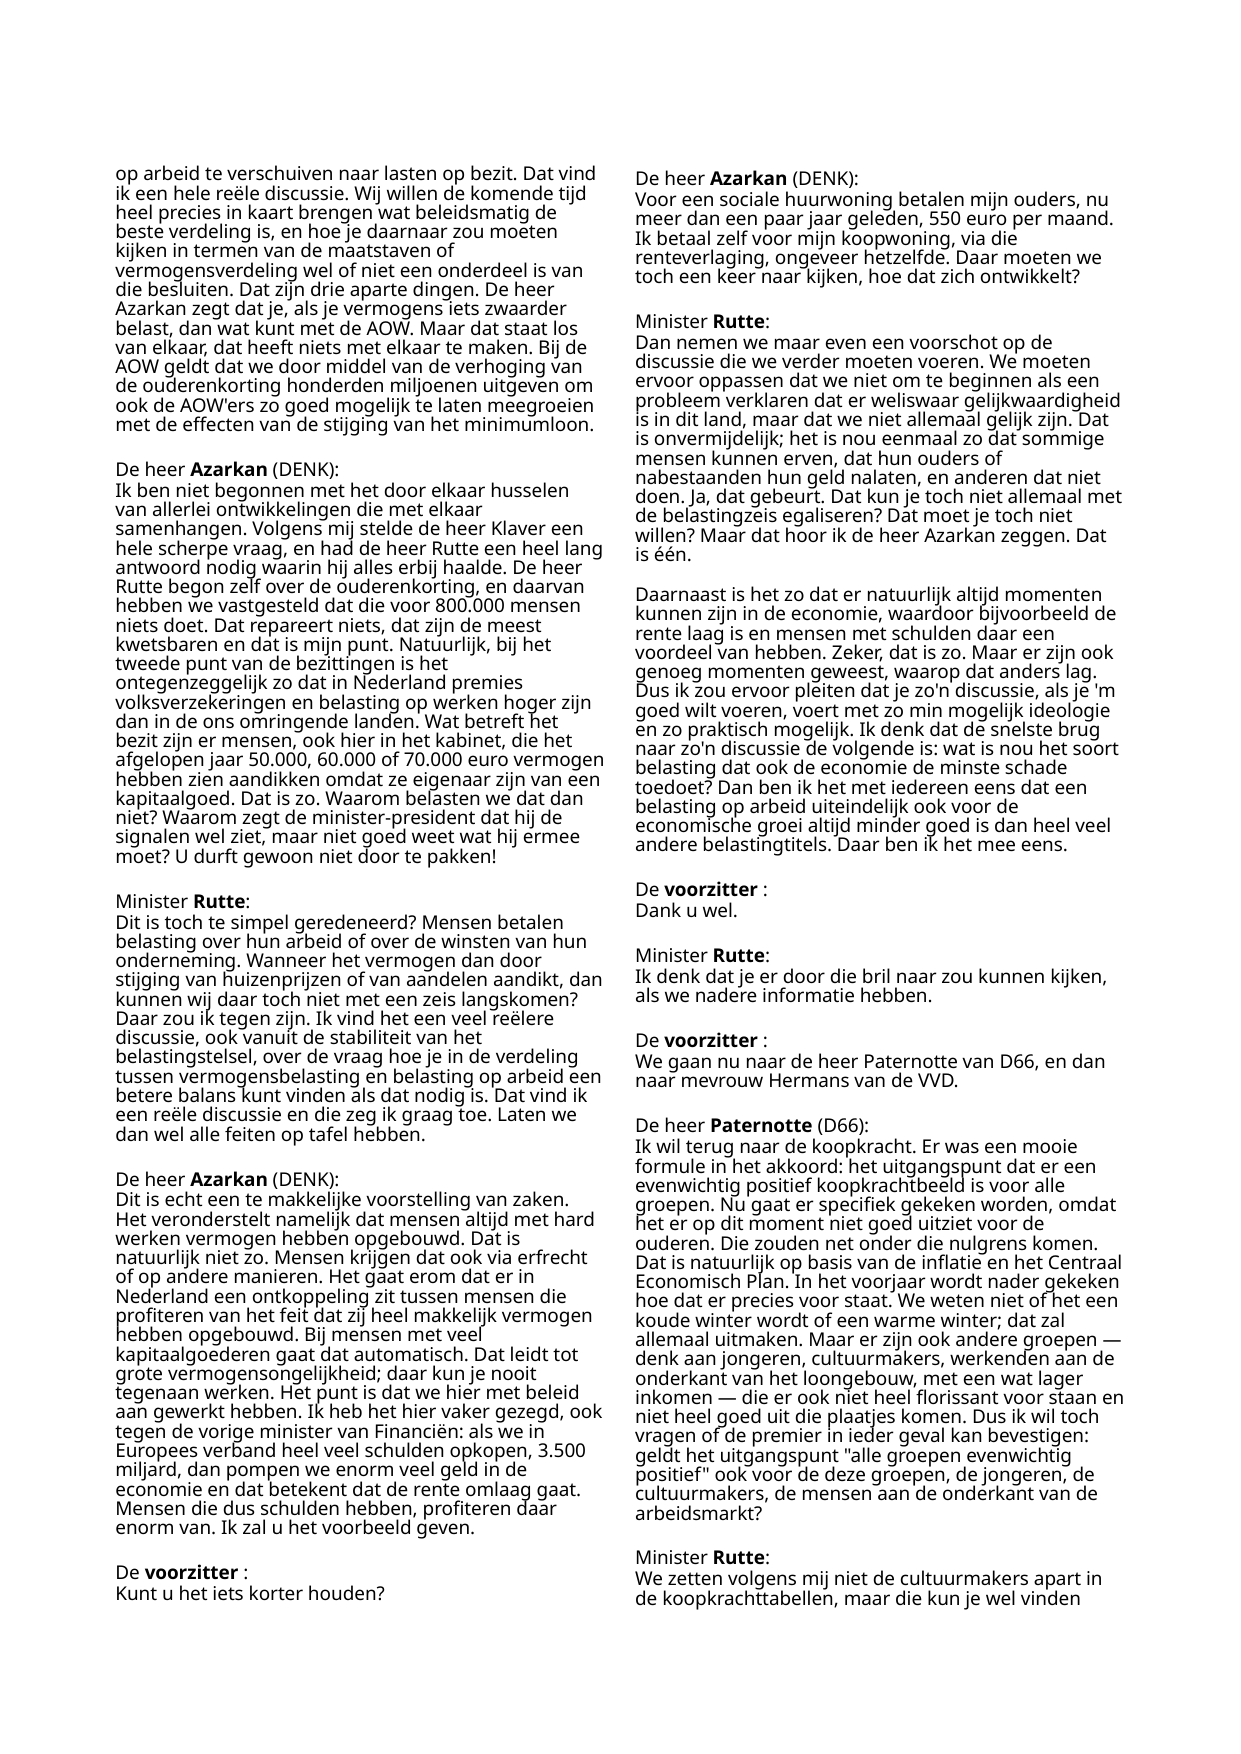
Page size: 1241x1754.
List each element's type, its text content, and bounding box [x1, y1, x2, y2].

text Daarnaast is het zo dat er natuurlijk altijd momenten kunnen zijn in de economie, waardoor bijvoorbeeld de rente laag is en mensen met schulden daar een voordeel van hebben. Zeker, dat is zo. Maar er zijn ook genoeg momenten geweest, waarop dat anders lag. Dus ik zou ervoor pleiten dat je zo'n discussie, als je 'm goed wilt voeren, voert met zo min mogelijk ideologie en zo praktisch mogelijk. Ik denk dat de snelste brug naar zo'n discussie de volgende is: wat is nou het soort belasting dat ook de economie de minste schade toedoet? Dan ben ik het met iedereen eens dat een belasting op arbeid uiteindelijk ook voor de economische groei altijd minder goed is dan heel veel andere belastingtitels. Daar ben ik het mee eens. [635, 586, 1125, 856]
text De heer Azarkan (DENK): [115, 1166, 605, 1191]
text De voorzitter : [115, 1559, 605, 1585]
text Ik denk dat je er door die bril naar zou kunnen kijken, als we nadere informatie hebben. [635, 968, 1125, 1007]
text op arbeid te verschuiven naar lasten op bezit. Dat vind ik een hele reële discussie. Wij willen de komende tijd heel precies in kaart brengen wat beleidsmatig de beste verdeling is, en hoe je daarnaar zou moeten kijken in termen van de maatstaven of vermogensverdeling wel of niet een onderdeel is van die besluiten. Dat zijn drie aparte dingen. De heer Azarkan zegt dat je, als je vermogens iets zwaarder belast, dan wat kunt met de AOW. Maar dat staat los van elkaar, dat heeft niets met elkaar te maken. Bij de AOW geldt dat we door middel van de verhoging van de ouderenkorting honderden miljoenen uitgeven om ook de AOW'ers zo goed mogelijk te laten meegroeien met de effecten van de stijging van het minimumloon. [115, 165, 605, 435]
text Dit is toch te simpel geredeneerd? Mensen betalen belasting over hun arbeid of over de winsten van hun onderneming. Wanneer het vermogen dan door stijging van huizenprijzen of van aandelen aandikt, dan kunnen wij daar toch niet met een zeis langskomen? Daar zou ik tegen zijn. Ik vind het een veel reëlere discussie, ook vanuit de stabiliteit van het belastingstelsel, over de vraag hoe je in de verdeling tussen vermogensbelasting en belasting op arbeid een betere balans kunt vinden als dat nodig is. Dat vind ik een reële discussie en die zeg ik graag toe. Laten we dan wel alle feiten op tafel hebben. [115, 914, 605, 1145]
text Minister Rutte: [635, 308, 1125, 334]
text Kunt u het iets korter houden? [115, 1585, 605, 1604]
text Minister Rutte: [635, 1544, 1125, 1570]
text Voor een sociale huurwoning betalen mijn ouders, nu meer dan een paar jaar geleden, 550 euro per maand. Ik betaal zelf voor mijn koopwoning, via die renteverlaging, ongeveer hetzelfde. Daar moeten we toch een keer naar kijken, hoe dat zich ontwikkelt? [635, 191, 1125, 287]
text De voorzitter : [635, 1027, 1125, 1053]
text De heer Azarkan (DENK): [115, 456, 605, 482]
text Dan nemen we maar even een voorschot op de discussie die we verder moeten voeren. We moeten ervoor oppassen dat we niet om te beginnen als een probleem verklaren dat er weliswaar gelijkwaardigheid is in dit land, maar dat we niet allemaal gelijk zijn. Dat is onvermijdelijk; het is nou eenmaal zo dat sommige mensen kunnen erven, dat hun ouders of nabestaanden hun geld nalaten, en anderen dat niet doen. Ja, dat gebeurt. Dat kun je toch niet allemaal met de belastingzeis egaliseren? Dat moet je toch niet willen? Maar dat hoor ik de heer Azarkan zeggen. Dat is één. [635, 334, 1125, 565]
text De voorzitter : [635, 877, 1125, 902]
text Minister Rutte: [115, 888, 605, 914]
text De heer Paternotte (D66): [635, 1113, 1125, 1138]
text Dank u wel. [635, 902, 1125, 922]
text Ik ben niet begonnen met het door elkaar husselen van allerlei ontwikkelingen die met elkaar samenhangen. Volgens mij stelde de heer Klaver een hele scherpe vraag, en had de heer Rutte een heel lang antwoord nodig waarin hij alles erbij haalde. De heer Rutte begon zelf over de ouderenkorting, en daarvan hebben we vastgesteld dat die voor 800.000 mensen niets doet. Dat repareert niets, dat zijn de meest kwetsbaren en dat is mijn punt. Natuurlijk, bij het tweede punt van de bezittingen is het ontegenzeggelijk zo dat in Nederland premies volksverzekeringen en belasting op werken hoger zijn dan in de ons omringende landen. Wat betreft het bezit zijn er mensen, ook hier in het kabinet, die het afgelopen jaar 50.000, 60.000 of 70.000 euro vermogen hebben zien aandikken omdat ze eigenaar zijn van een kapitaalgoed. Dat is zo. Waarom belasten we dat dan niet? Waarom zegt de minister-president dat hij de signalen wel ziet, maar niet goed weet wat hij ermee moet? U durft gewoon niet door te pakken! [115, 482, 605, 867]
text Minister Rutte: [635, 942, 1125, 968]
text Ik wil terug naar de koopkracht. Er was een mooie formule in het akkoord: het uitgangspunt dat er een evenwichtig positief koopkrachtbeeld is voor alle groepen. Nu gaat er specifiek gekeken worden, omdat het er op dit moment niet goed uitziet voor de ouderen. Die zouden net onder die nulgrens komen. Dat is natuurlijk op basis van de inflatie en het Centraal Economisch Plan. In het voorjaar wordt nader gekeken hoe dat er precies voor staat. We weten niet of het een koude winter wordt of een warme winter; dat zal allemaal uitmaken. Maar er zijn ook andere groepen — denk aan jongeren, cultuurmakers, werkenden aan de onderkant van het loongebouw, met een wat lager inkomen — die er ook niet heel florissant voor staan en niet heel goed uit die plaatjes komen. Dus ik wil toch vragen of de premier in ieder geval kan bevestigen: geldt het uitgangspunt "alle groepen evenwichtig positief" ook voor de deze groepen, de jongeren, de cultuurmakers, de mensen aan de onderkant van de arbeidsmarkt? [635, 1138, 1125, 1524]
text De heer Azarkan (DENK): [635, 165, 1125, 191]
text We gaan nu naar de heer Paternotte van D66, en dan naar mevrouw Hermans van de VVD. [635, 1053, 1125, 1092]
text Dit is echt een te makkelijke voorstelling van zaken. Het veronderstelt namelijk dat mensen altijd met hard werken vermogen hebben opgebouwd. Dat is natuurlijk niet zo. Mensen krijgen dat ook via erfrecht of op andere manieren. Het gaat erom dat er in Nederland een ontkoppeling zit tussen mensen die profiteren van het feit dat zij heel makkelijk vermogen hebben opgebouwd. Bij mensen met veel kapitaalgoederen gaat dat automatisch. Dat leidt tot grote vermogensongelijkheid; daar kun je nooit tegenaan werken. Het punt is dat we hier met beleid aan gewerkt hebben. Ik heb het hier vaker gezegd, ook tegen de vorige minister van Financiën: als we in Europees verband heel veel schulden opkopen, 3.500 miljard, dan pompen we enorm veel geld in de economie en dat betekent dat de rente omlaag gaat. Mensen die dus schulden hebben, profiteren daar enorm van. Ik zal u het voorbeeld geven. [115, 1191, 605, 1538]
text We zetten volgens mij niet de cultuurmakers apart in de koopkrachttabellen, maar die kun je wel vinden [635, 1570, 1125, 1609]
